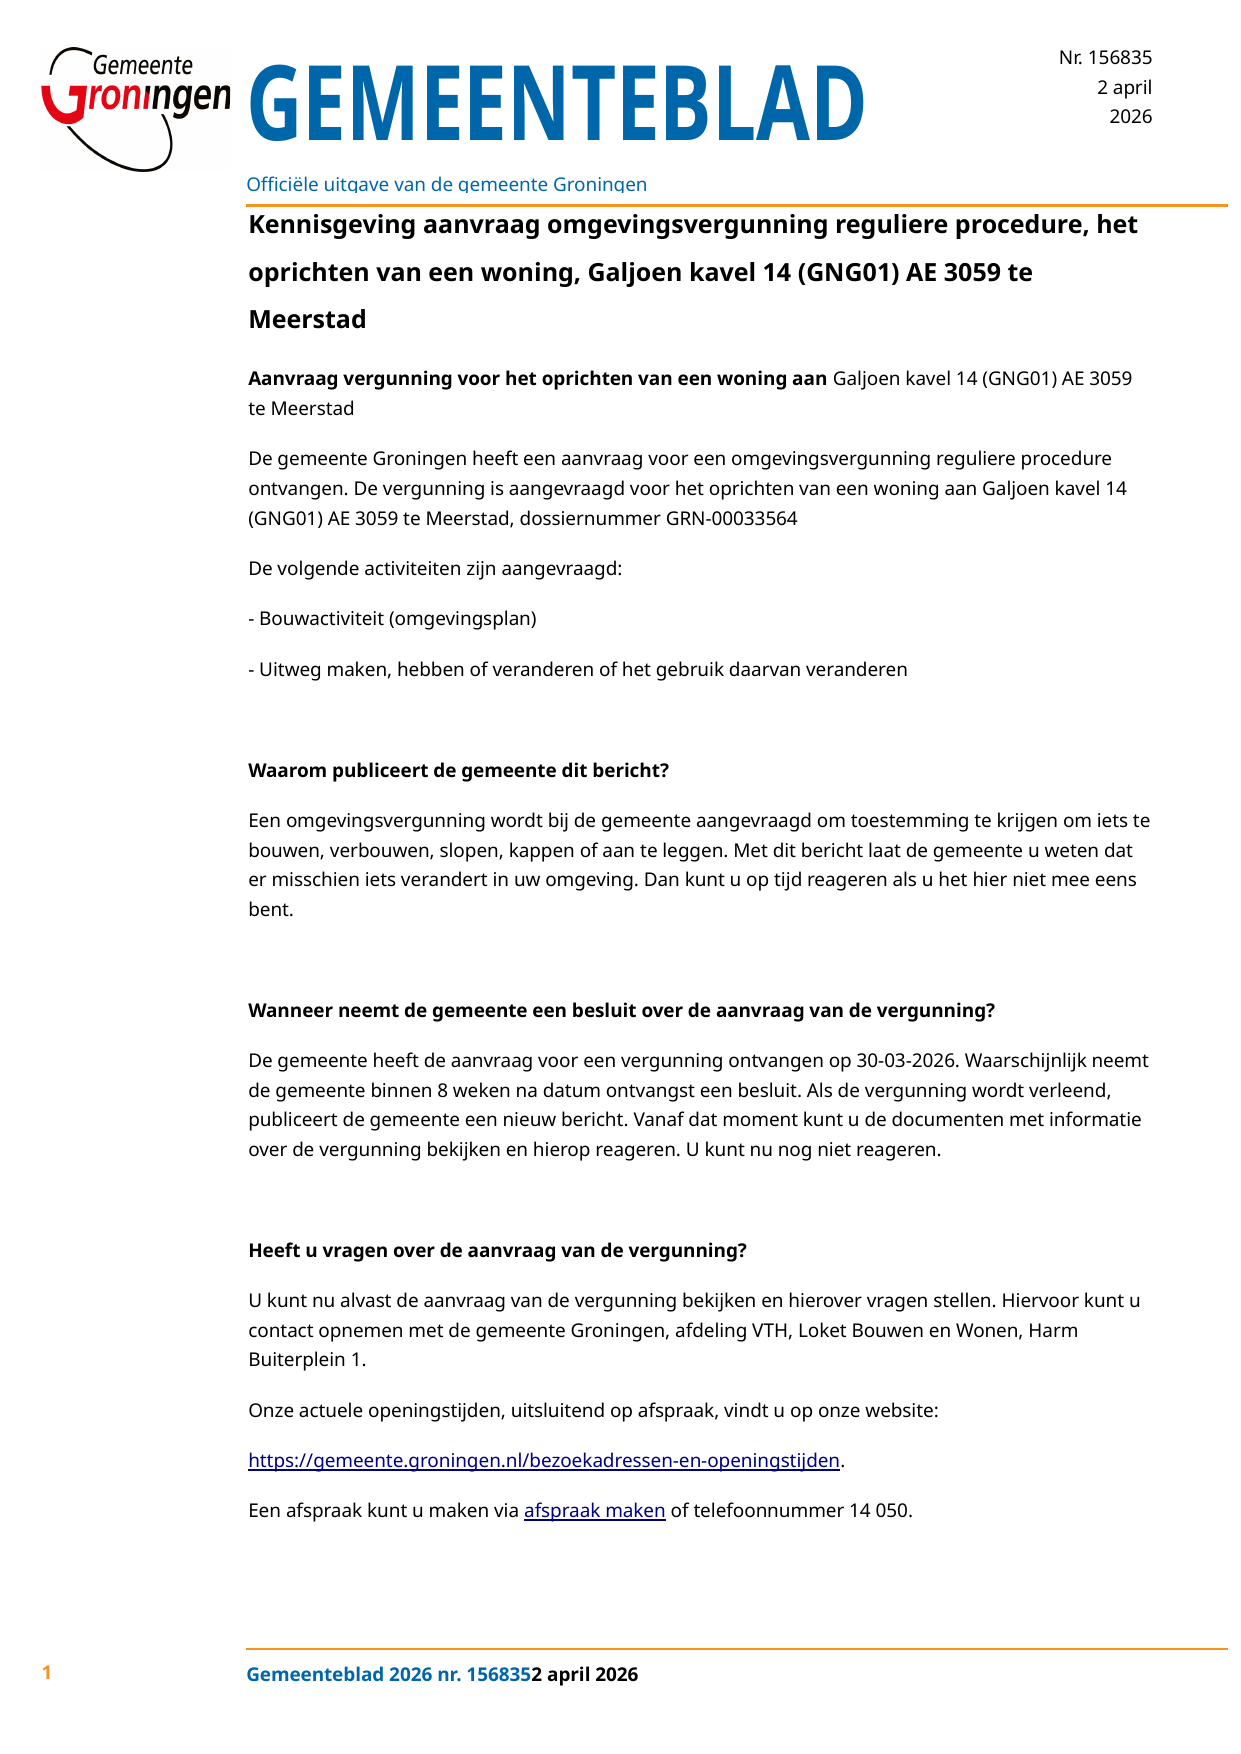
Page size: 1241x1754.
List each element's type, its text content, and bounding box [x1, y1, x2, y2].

text https://gemeente.groningen.nl/bezoekadressen-en-openingstijden. [248, 1447, 1152, 1473]
text Een omgevingsvergunning wordt bij de gemeente aangevraagd om toestemming te krijgen om iets te bouwen, verbouwen, slopen, kappen of aan te leggen. Met dit bericht laat de gemeente u weten dat er misschien iets verandert in uw omgeving. Dan kunt u op tijd reageren als u het hier niet mee eens bent. [248, 807, 1152, 922]
text - Bouwactiviteit (omgevingsplan) [248, 606, 1152, 631]
text Een afspraak kunt u maken via afspraak maken of telefoonnummer 14 050. [248, 1498, 1152, 1523]
text Waarom publiceert de gemeente dit bericht? [248, 757, 1152, 782]
text - Uitweg maken, hebben of veranderen of het gebruik daarvan veranderen [248, 656, 1152, 682]
text De gemeente Groningen heeft een aanvraag voor een omgevingsvergunning reguliere procedure ontvangen. De vergunning is aangevraagd voor het oprichten van een woning aan Galjoen kavel 14 (GNG01) AE 3059 te Meerstad, dossiernummer GRN-00033564 [248, 446, 1152, 530]
text U kunt nu alvast de aanvraag van de vergunning bekijken en hierover vragen stellen. Hiervoor kunt u contact opnemen met de gemeente Groningen, afdeling VTH, Loket Bouwen en Wonen, Harm Buiterplein 1. [248, 1287, 1152, 1372]
text De gemeente heeft de aanvraag voor een vergunning ontvangen op 30-03-2026. Waarschijnlijk neemt de gemeente binnen 8 weken na datum ontvangst een besluit. Als de vergunning wordt verleend, publiceert de gemeente een nieuw bericht. Vanaf dat moment kunt u de documenten met informatie over de vergunning bekijken en hierop reageren. U kunt nu nog niet reageren. [248, 1047, 1152, 1162]
picture [41, 47, 231, 172]
text Onze actuele openingstijden, uitsluitend op afspraak, vindt u op onze website: [248, 1397, 1152, 1422]
text Heeft u vragen over de aanvraag van de vergunning? [248, 1237, 1152, 1262]
text Aanvraag vergunning voor het oprichten van een woning aan Galjoen kavel 14 (GNG01) AE 3059 te Meerstad [248, 366, 1152, 421]
text Kennisgeving aanvraag omgevingsvergunning reguliere procedure, het oprichten van een woning, Galjoen kavel 14 (GNG01) AE 3059 te Meerstad [248, 207, 1152, 336]
text De volgende activiteiten zijn aangevraagd: [248, 555, 1152, 581]
text Wanneer neemt de gemeente een besluit over de aanvraag van de vergunning? [248, 997, 1152, 1022]
